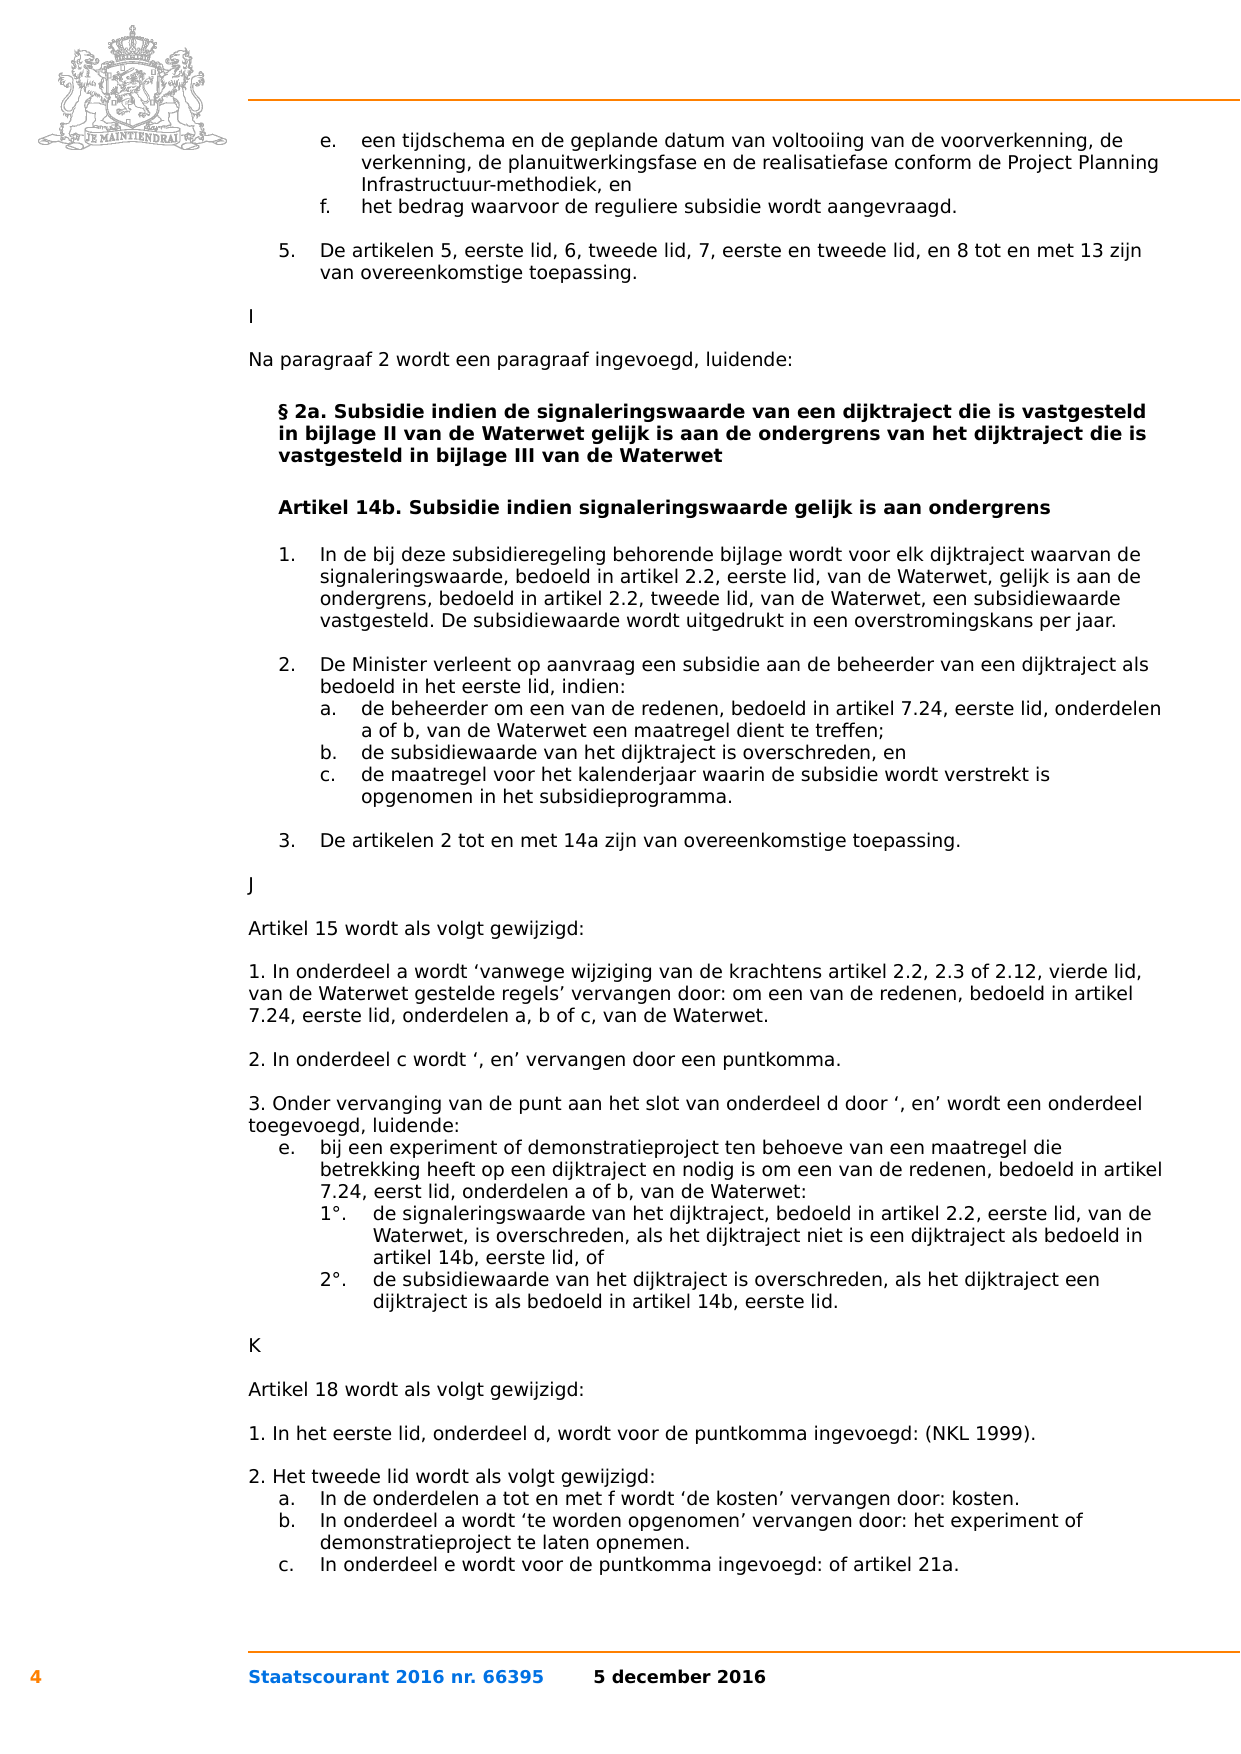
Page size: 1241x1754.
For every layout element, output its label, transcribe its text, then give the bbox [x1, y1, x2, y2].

text e. een tijdschema en de geplande datum van voltooiing van de voorverkenning, de verkenning, de planuitwerkingsfase en de realisatiefase conform de Project Planning Infrastructuur-methodiek, en [319, 130, 1163, 196]
text 3. De artikelen 2 tot en met 14a zijn van overeenkomstige toepassing. [278, 830, 1163, 852]
text 1. In het eerste lid, onderdeel d, wordt voor de puntkomma ingevoegd: (NKL 1999). [248, 1422, 1163, 1444]
text e. bij een experiment of demonstratieproject ten behoeve van een maatregel die betrekking heeft op een dijktraject en nodig is om een van de redenen, bedoeld in artikel 7.24, eerst lid, onderdelen a of b, van de Waterwet: [278, 1137, 1163, 1203]
text J [248, 874, 1163, 896]
text c. de maatregel voor het kalenderjaar waarin de subsidie wordt verstrekt is opgenomen in het subsidieprogramma. [319, 764, 1163, 808]
text 1. In de bij deze subsidieregeling behorende bijlage wordt voor elk dijktraject waarvan de signaleringswaarde, bedoeld in artikel 2.2, eerste lid, van de Waterwet, gelijk is aan de ondergrens, bedoeld in artikel 2.2, tweede lid, van de Waterwet, een subsidiewaarde vastgesteld. De subsidiewaarde wordt uitgedrukt in een overstromingskans per jaar. [278, 544, 1163, 632]
text a. In de onderdelen a tot en met f wordt ‘de kosten’ vervangen door: kosten. [278, 1488, 1163, 1510]
picture [38, 25, 227, 150]
text 1. In onderdeel a wordt ‘vanwege wijziging van de krachtens artikel 2.2, 2.3 of 2.12, vierde lid, van de Waterwet gestelde regels’ vervangen door: om een van de redenen, bedoeld in artikel 7.24, eerste lid, onderdelen a, b of c, van de Waterwet. [248, 961, 1163, 1027]
subtitle Artikel 14b. Subsidie indien signaleringswaarde gelijk is aan ondergrens [278, 497, 1163, 519]
text Artikel 18 wordt als volgt gewijzigd: [248, 1378, 1163, 1401]
text 2. De Minister verleent op aanvraag een subsidie aan de beheerder van een dijktraject als bedoeld in het eerste lid, indien: [278, 654, 1163, 698]
text 2. Het tweede lid wordt als volgt gewijzigd: [248, 1466, 1163, 1488]
text b. de subsidiewaarde van het dijktraject is overschreden, en [319, 742, 1163, 764]
text 2°. de subsidiewaarde van het dijktraject is overschreden, als het dijktraject een dijktraject is als bedoeld in artikel 14b, eerste lid. [319, 1269, 1163, 1313]
subtitle § 2a. Subsidie indien de signaleringswaarde van een dijktraject die is vastgesteld in bijlage II van de Waterwet gelijk is aan de ondergrens van het dijktraject die is vastgesteld in bijlage III van de Waterwet [278, 401, 1163, 467]
text Artikel 15 wordt als volgt gewijzigd: [248, 917, 1163, 939]
text a. de beheerder om een van de redenen, bedoeld in artikel 7.24, eerste lid, onderdelen a of b, van de Waterwet een maatregel dient te treffen; [319, 698, 1163, 742]
text b. In onderdeel a wordt ‘te worden opgenomen’ vervangen door: het experiment of demonstratieproject te laten opnemen. [278, 1510, 1163, 1554]
text c. In onderdeel e wordt voor de puntkomma ingevoegd: of artikel 21a. [278, 1554, 1163, 1576]
text I [248, 306, 1163, 327]
text K [248, 1335, 1163, 1357]
text 2. In onderdeel c wordt ‘, en’ vervangen door een puntkomma. [248, 1049, 1163, 1071]
text 1°. de signaleringswaarde van het dijktraject, bedoeld in artikel 2.2, eerste lid, van de Waterwet, is overschreden, als het dijktraject niet is een dijktraject als bedoeld in artikel 14b, eerste lid, of [319, 1203, 1163, 1269]
text f. het bedrag waarvoor de reguliere subsidie wordt aangevraagd. [319, 196, 1163, 218]
text Na paragraaf 2 wordt een paragraaf ingevoegd, luidende: [248, 349, 1163, 371]
text 3. Onder vervanging van de punt aan het slot van onderdeel d door ‘, en’ wordt een onderdeel toegevoegd, luidende: [248, 1093, 1163, 1137]
text 5. De artikelen 5, eerste lid, 6, tweede lid, 7, eerste en tweede lid, en 8 tot en met 13 zijn van overeenkomstige toepassing. [278, 240, 1163, 284]
